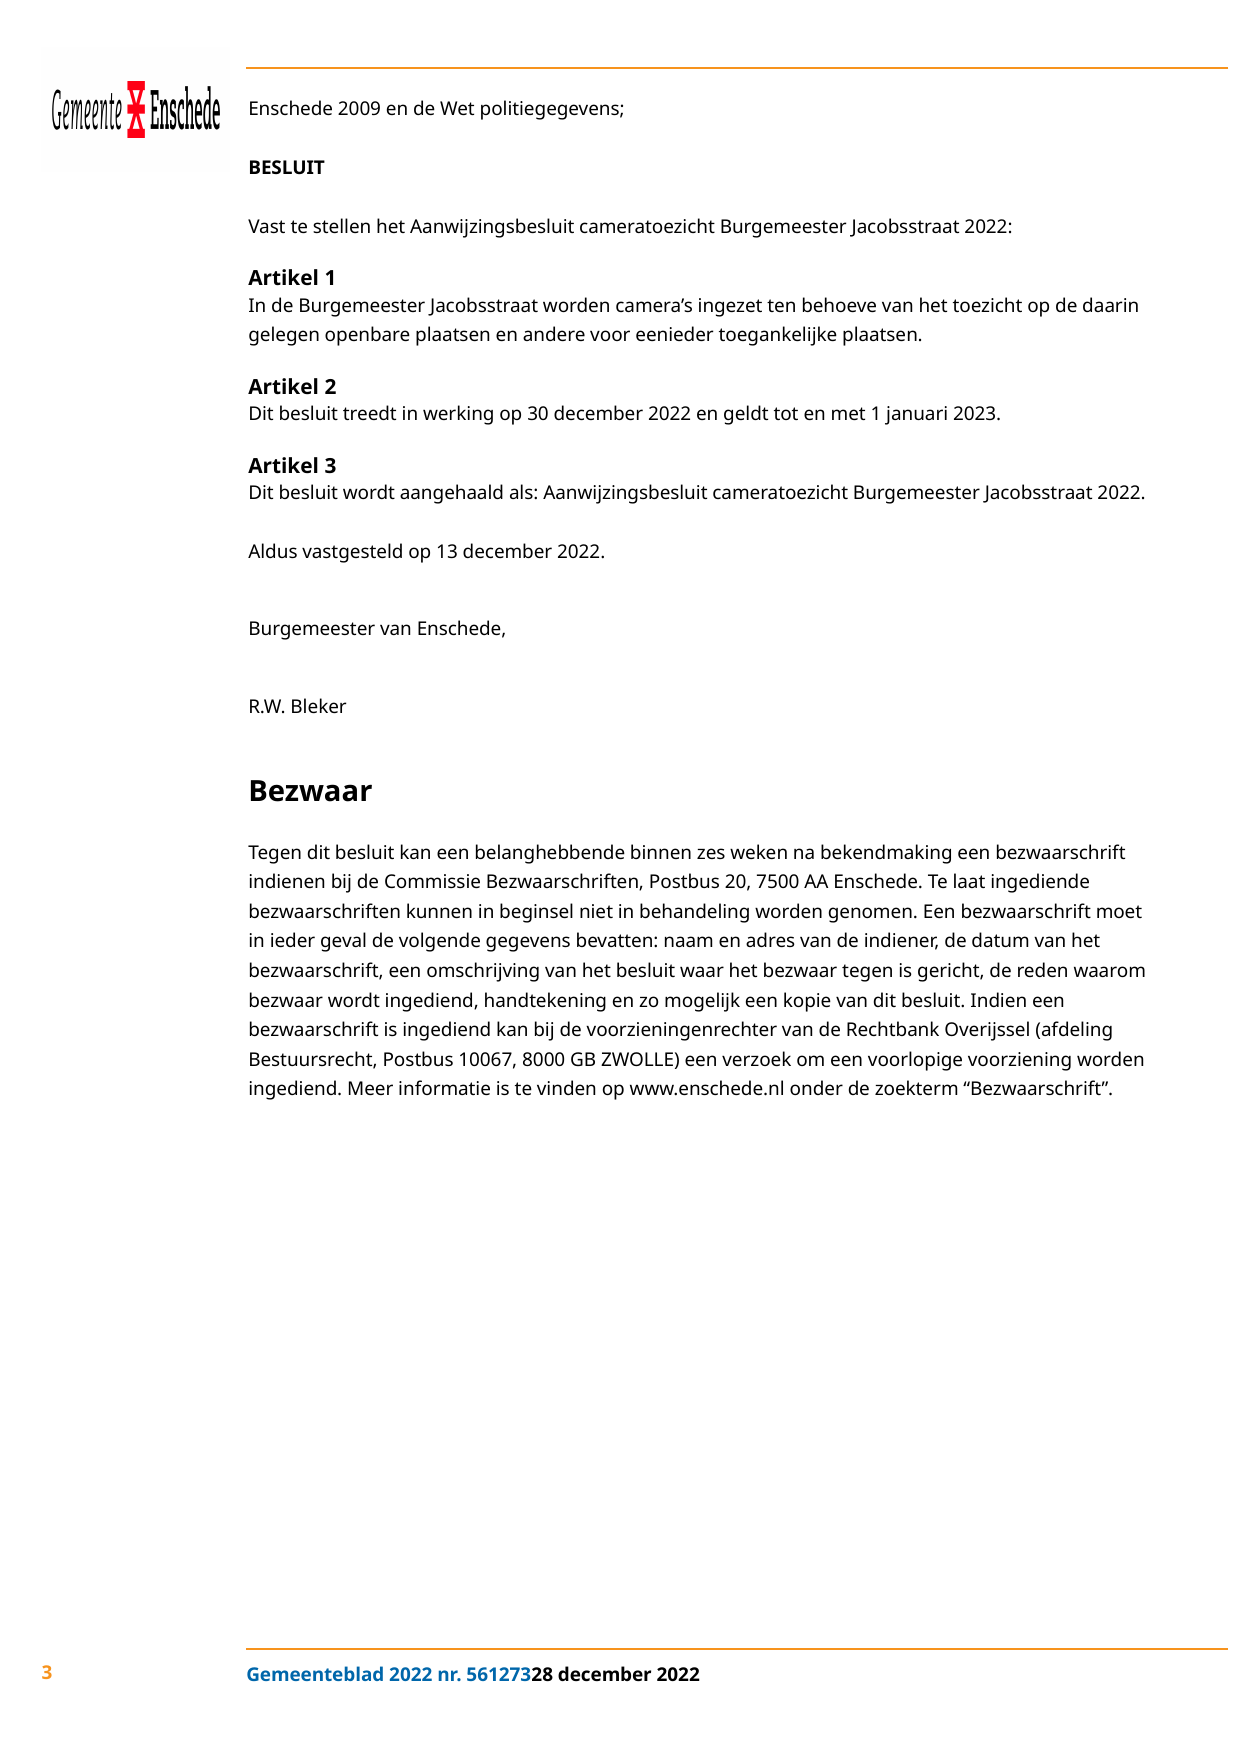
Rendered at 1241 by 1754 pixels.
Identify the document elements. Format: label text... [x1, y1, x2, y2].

text Artikel 3 [248, 451, 1152, 479]
text BESLUIT [248, 154, 1152, 180]
text Vast te stellen het Aanwijzingsbesluit cameratoezicht Burgemeester Jacobsstraat 2022: [248, 213, 1152, 239]
text Burgemeester van Enschede, [248, 616, 1152, 641]
text Tegen dit besluit kan een belanghebbende binnen zes weken na bekendmaking een bezwaarschrift indienen bij de Commissie Bezwaarschriften, Postbus 20, 7500 AA Enschede. Te laat ingediende bezwaarschriften kunnen in beginsel niet in behandeling worden genomen. Een bezwaarschrift moet in ieder geval de volgende gegevens bevatten: naam en adres van de indiener, de datum van het bezwaarschrift, een omschrijving van het besluit waar het bezwaar tegen is gericht, de reden waarom bezwaar wordt ingediend, handtekening en zo mogelijk een kopie van dit besluit. Indien een bezwaarschrift is ingediend kan bij de voorzieningenrechter van de Rechtbank Overijssel (afdeling Bestuursrecht, Postbus 10067, 8000 GB ZWOLLE) een verzoek om een voorlopige voorziening worden ingediend. Meer informatie is te vinden op www.enschede.nl onder de zoekterm “Bezwaarschrift”. [248, 839, 1152, 1101]
picture [41, 47, 231, 172]
text Aldus vastgesteld op 13 december 2022. [248, 538, 1152, 564]
text R.W. Bleker [248, 693, 1152, 718]
text Artikel 2 [248, 372, 1152, 400]
text Bezwaar [248, 770, 1152, 810]
text Dit besluit treedt in werking op 30 december 2022 en geldt tot en met 1 januari 2023. [248, 400, 1152, 426]
text Dit besluit wordt aangehaald als: Aanwijzingsbesluit cameratoezicht Burgemeester Jacobsstraat 2022. [248, 479, 1152, 505]
text Artikel 1 [248, 263, 1152, 292]
text In de Burgemeester Jacobsstraat worden camera’s ingezet ten behoeve van het toezicht op de daarin gelegen openbare plaatsen en andere voor eenieder toegankelijke plaatsen. [248, 292, 1152, 347]
text Enschede 2009 en de Wet politiegegevens; [248, 95, 1152, 121]
